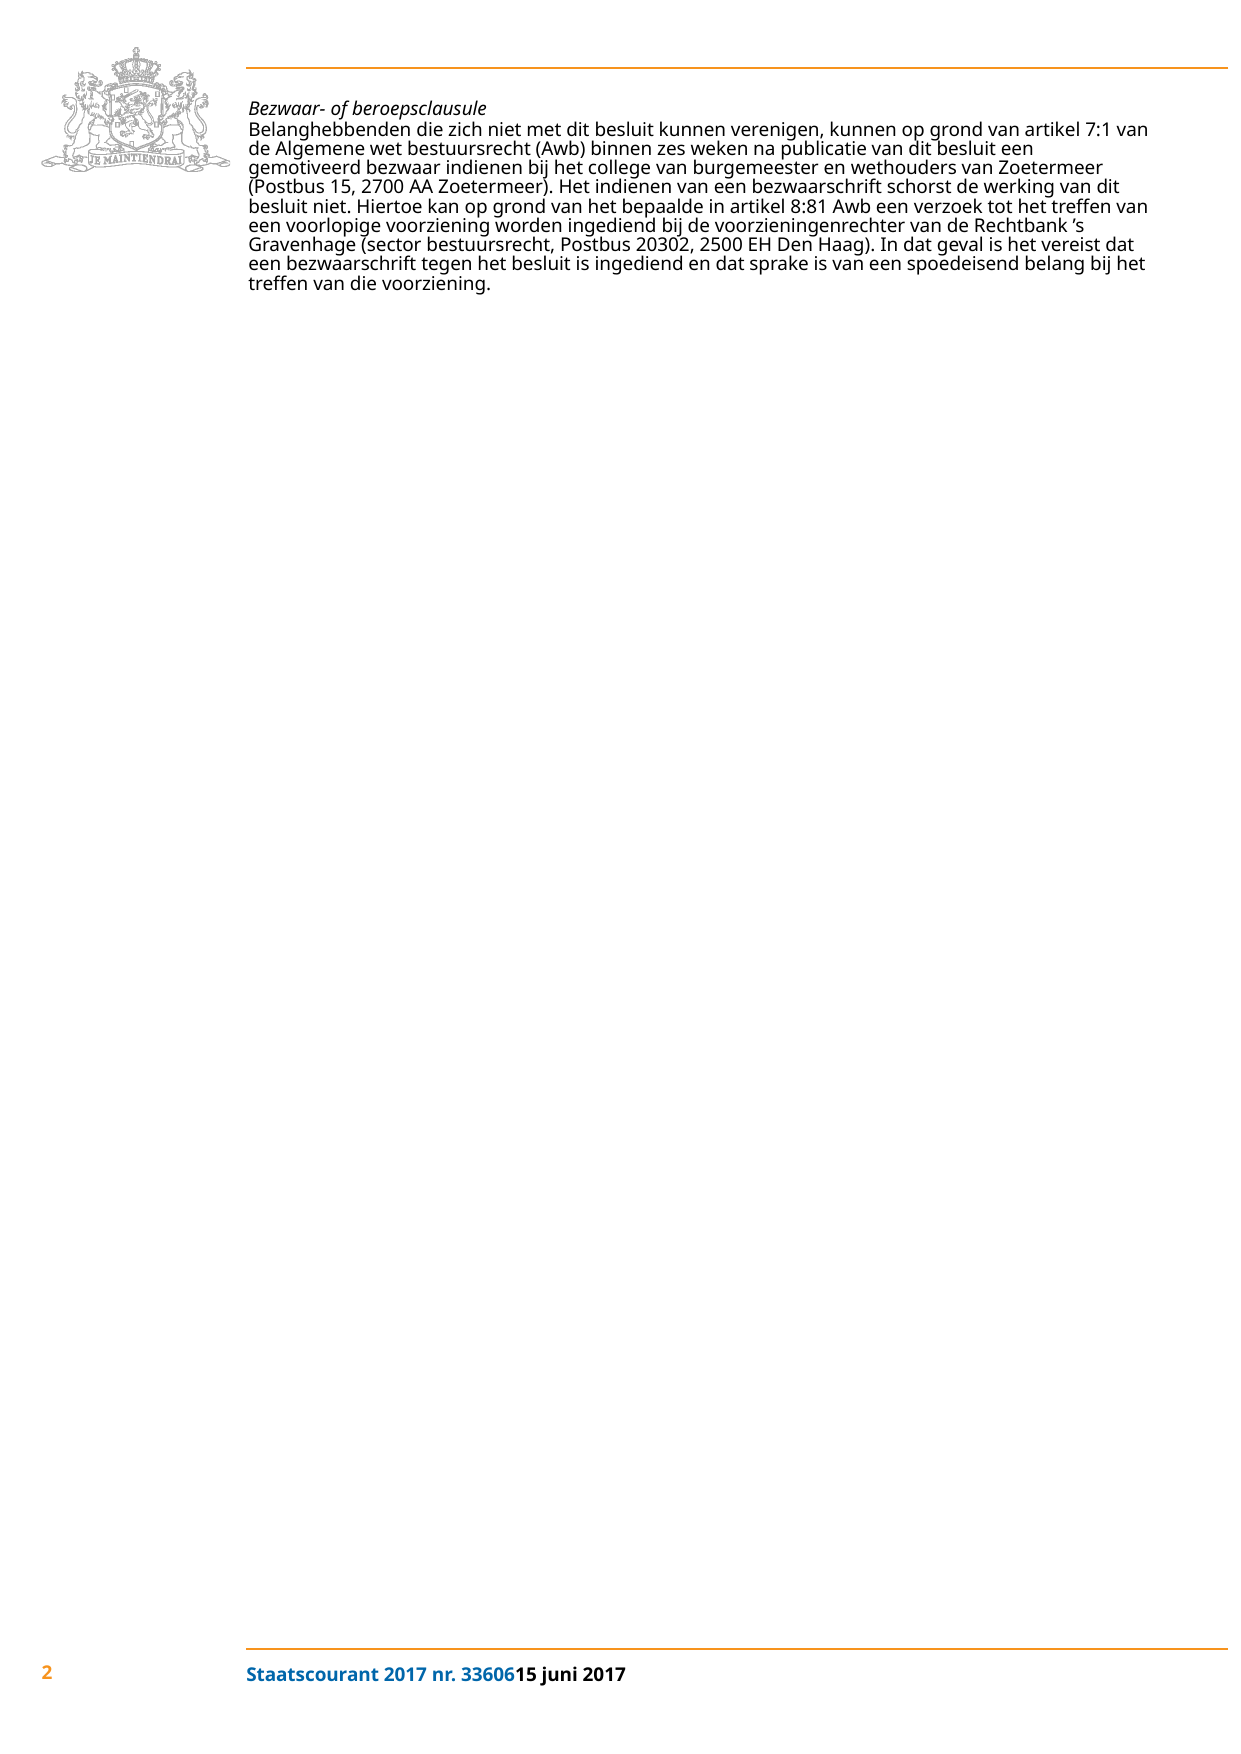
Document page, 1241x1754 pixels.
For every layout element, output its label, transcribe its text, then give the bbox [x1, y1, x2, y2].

picture [41, 47, 231, 172]
text Belanghebbenden die zich niet met dit besluit kunnen verenigen, kunnen op grond van artikel 7:1 van de Algemene wet bestuursrecht (Awb) binnen zes weken na publicatie van dit besluit een gemotiveerd bezwaar indienen bij het college van burgemeester en wethouders van Zoetermeer (Postbus 15, 2700 AA Zoetermeer). Het indienen van een bezwaarschrift schorst de werking van dit besluit niet. Hiertoe kan op grond van het bepaalde in artikel 8:81 Awb een verzoek tot het treffen van een voorlopige voorziening worden ingediend bij de voorzieningenrechter van de Rechtbank ’s Gravenhage (sector bestuursrecht, Postbus 20302, 2500 EH Den Haag). In dat geval is het vereist dat een bezwaarschrift tegen het besluit is ingediend en dat sprake is van een spoedeisend belang bij het treffen van die voorziening. [248, 121, 1152, 294]
text Bezwaar- of beroepsclausule [248, 95, 1152, 121]
